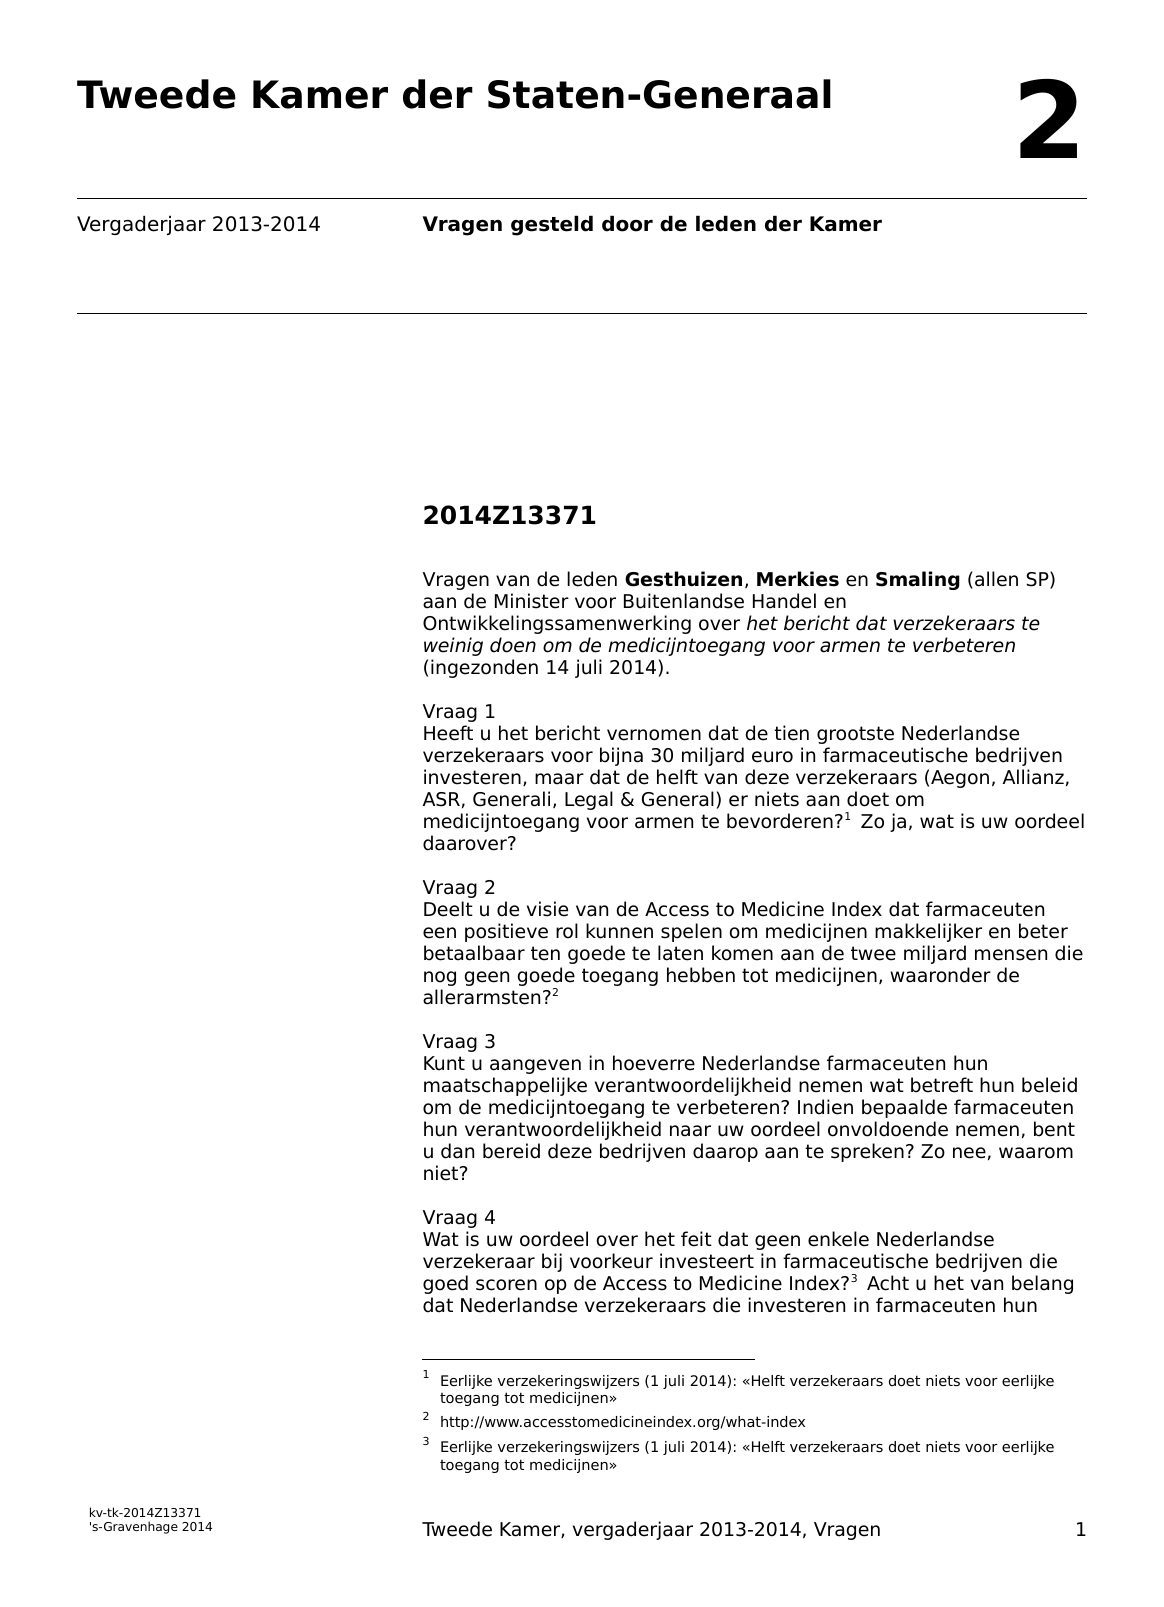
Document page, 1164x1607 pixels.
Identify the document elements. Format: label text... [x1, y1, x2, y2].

text 2014Z13371 [422, 501, 1087, 531]
table_header Tweede Kamer der Staten-Generaal [77, 59, 886, 198]
table_cell Vergaderjaar 2013-2014 [77, 199, 422, 313]
text Heeft u het bericht vernomen dat de tien grootste Nederlandse verzekeraars voor bijna 30 miljard euro in farmaceutische bedrijven investeren, maar dat de helft van deze verzekeraars (Aegon, Allianz, ASR, Generali, Legal & General) er niets aan doet om medicijntoegang voor armen te bevorderen? Zo ja, wat is uw oordeel daarover? [422, 723, 1087, 855]
text Kunt u aangeven in hoeverre Nederlandse farmaceuten hun maatschappelijke verantwoordelijkheid nemen wat betreft hun beleid om de medicijntoegang te verbeteren? Indien bepaalde farmaceuten hun verantwoordelijkheid naar uw oordeel onvoldoende nemen, bent u dan bereid deze bedrijven daarop aan te spreken? Zo nee, waarom niet? [422, 1053, 1087, 1185]
text kv-tk-2014Z13371 [88, 1506, 323, 1520]
text Wat is uw oordeel over het feit dat geen enkele Nederlandse verzekeraar bij voorkeur investeert in farmaceutische bedrijven die goed scoren op de Access to Medicine Index? Acht u het van belang dat Nederlandse verzekeraars die investeren in farmaceuten hun [422, 1229, 1087, 1317]
table_cell Vragen gesteld door de leden der Kamer [422, 199, 1087, 313]
text 's-Gravenhage 2014 [88, 1520, 323, 1534]
text Vragen van de leden Gesthuizen, Merkies en Smaling (allen SP) aan de Minister voor Buitenlandse Handel en Ontwikkelingssamenwerking over het bericht dat verzekeraars te weinig doen om de medicijntoegang voor armen te verbeteren (ingezonden 14 juli 2014). [422, 569, 1087, 679]
text Deelt u de visie van de Access to Medicine Index dat farmaceuten een positieve rol kunnen spelen om medicijnen makkelijker en beter betaalbaar ten goede te laten komen aan de twee miljard mensen die nog geen goede toegang hebben tot medicijnen, waaronder de allerarmsten? [422, 899, 1087, 1009]
text Vraag 4 [422, 1207, 1087, 1229]
text Eerlijke verzekeringswijzers (1 juli 2014): «Helft verzekeraars doet niets voor eerlijke toegang tot medicijnen» [422, 1435, 1087, 1474]
text Vraag 1 [422, 701, 1087, 723]
text Vraag 3 [422, 1031, 1087, 1053]
text Eerlijke verzekeringswijzers (1 juli 2014): «Helft verzekeraars doet niets voor eerlijke toegang tot medicijnen» [422, 1368, 1087, 1407]
text Vraag 2 [422, 877, 1087, 899]
table_header 2 [886, 59, 1087, 198]
text http://www.accesstomedicineindex.org/what-index [422, 1410, 1087, 1432]
